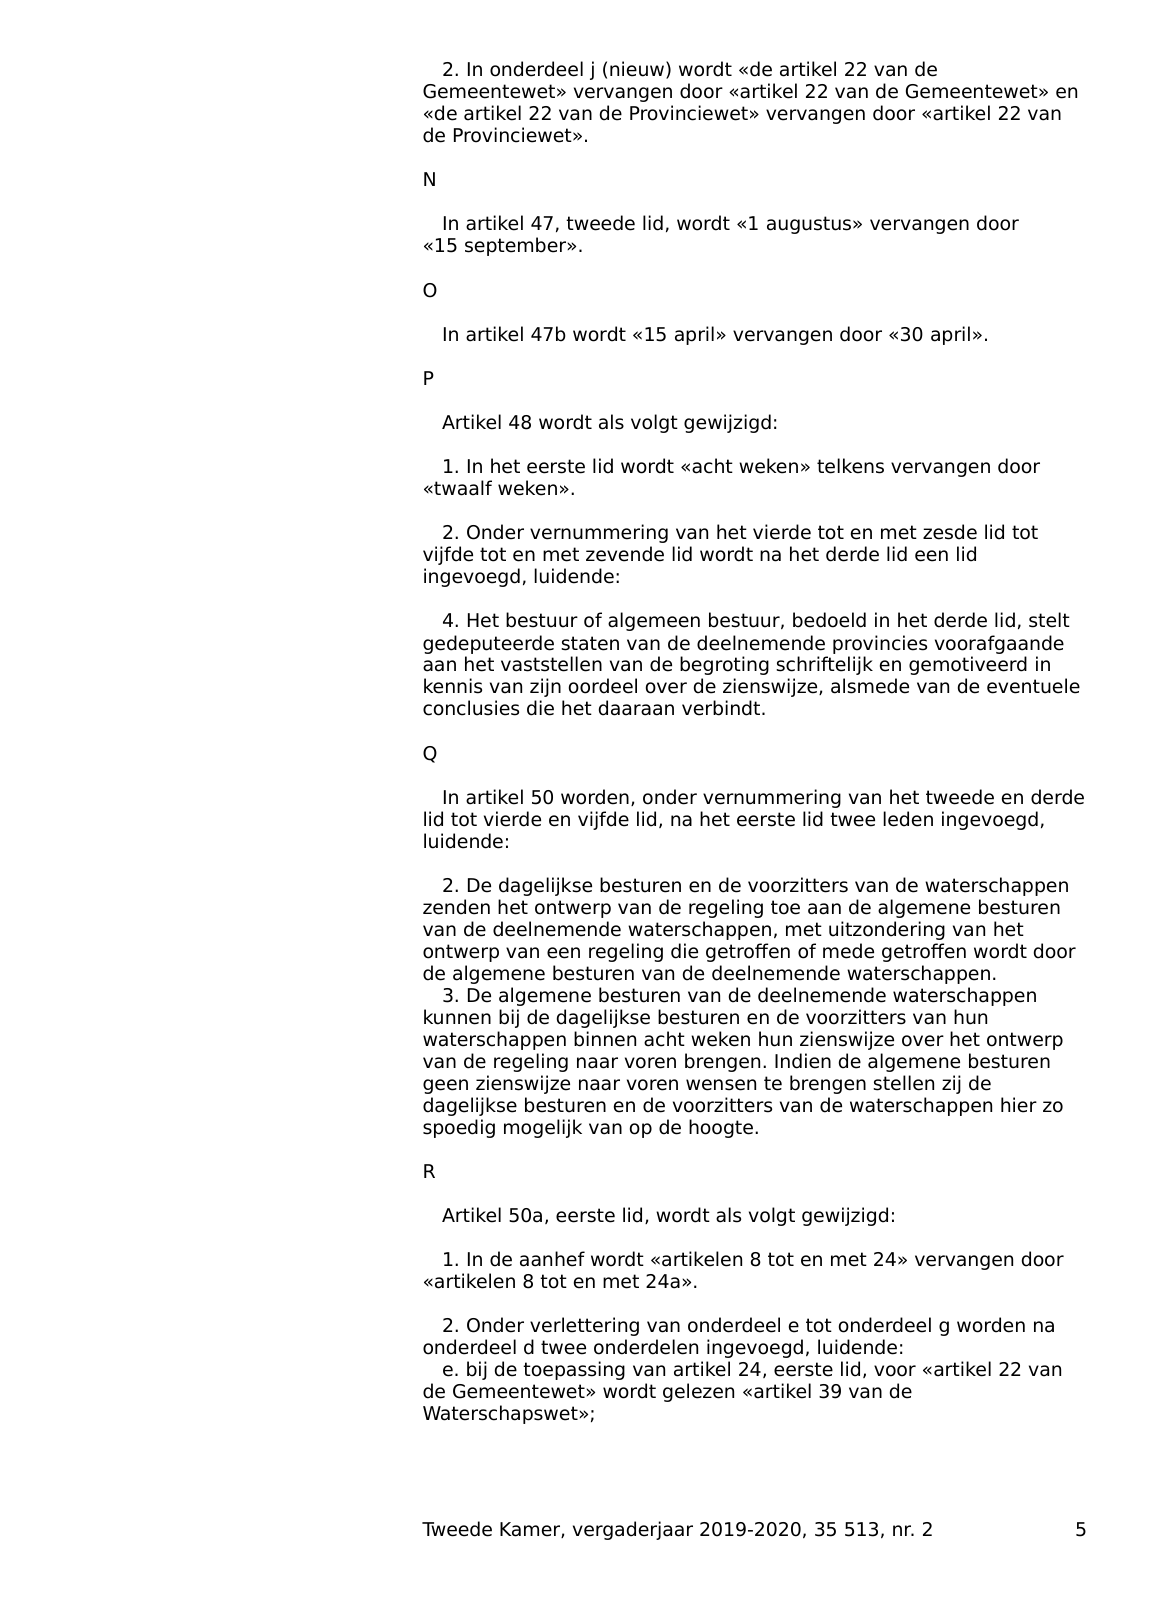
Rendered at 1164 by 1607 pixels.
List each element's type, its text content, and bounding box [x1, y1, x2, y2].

text 1. In het eerste lid wordt «acht weken» telkens vervangen door «twaalf weken». [422, 456, 1087, 500]
text In artikel 47, tweede lid, wordt «1 augustus» vervangen door «15 september». [422, 213, 1087, 257]
text P [422, 368, 1087, 390]
text 2. Onder vernummering van het vierde tot en met zesde lid tot vijfde tot en met zevende lid wordt na het derde lid een lid ingevoegd, luidende: [422, 522, 1087, 588]
text Artikel 50a, eerste lid, wordt als volgt gewijzigd: [422, 1205, 1087, 1227]
text 4. Het bestuur of algemeen bestuur, bedoeld in het derde lid, stelt gedeputeerde staten van de deelnemende provincies voorafgaande aan het vaststellen van de begroting schriftelijk en gemotiveerd in kennis van zijn oordeel over de zienswijze, alsmede van de eventuele conclusies die het daaraan verbindt. [422, 610, 1087, 720]
text O [422, 279, 1087, 301]
text In artikel 47b wordt «15 april» vervangen door «30 april». [422, 324, 1087, 346]
text 1. In de aanhef wordt «artikelen 8 tot en met 24» vervangen door «artikelen 8 tot en met 24a». [422, 1249, 1087, 1293]
text Artikel 48 wordt als volgt gewijzigd: [422, 412, 1087, 434]
text e. bij de toepassing van artikel 24, eerste lid, voor «artikel 22 van de Gemeentewet» wordt gelezen «artikel 39 van de Waterschapswet»; [422, 1359, 1087, 1425]
text 3. De algemene besturen van de deelnemende waterschappen kunnen bij de dagelijkse besturen en de voorzitters van hun waterschappen binnen acht weken hun zienswijze over het ontwerp van de regeling naar voren brengen. Indien de algemene besturen geen zienswijze naar voren wensen te brengen stellen zij de dagelijkse besturen en de voorzitters van de waterschappen hier zo spoedig mogelijk van op de hoogte. [422, 985, 1087, 1138]
text N [422, 169, 1087, 191]
text In artikel 50 worden, onder vernummering van het tweede en derde lid tot vierde en vijfde lid, na het eerste lid twee leden ingevoegd, luidende: [422, 787, 1087, 853]
text R [422, 1161, 1087, 1183]
text 2. Onder verlettering van onderdeel e tot onderdeel g worden na onderdeel d twee onderdelen ingevoegd, luidende: [422, 1315, 1087, 1359]
text Q [422, 742, 1087, 764]
text 2. De dagelijkse besturen en de voorzitters van de waterschappen zenden het ontwerp van de regeling toe aan de algemene besturen van de deelnemende waterschappen, met uitzondering van het ontwerp van een regeling die getroffen of mede getroffen wordt door de algemene besturen van de deelnemende waterschappen. [422, 875, 1087, 985]
text 2. In onderdeel j (nieuw) wordt «de artikel 22 van de Gemeentewet» vervangen door «artikel 22 van de Gemeentewet» en «de artikel 22 van de Provinciewet» vervangen door «artikel 22 van de Provinciewet». [422, 59, 1087, 147]
